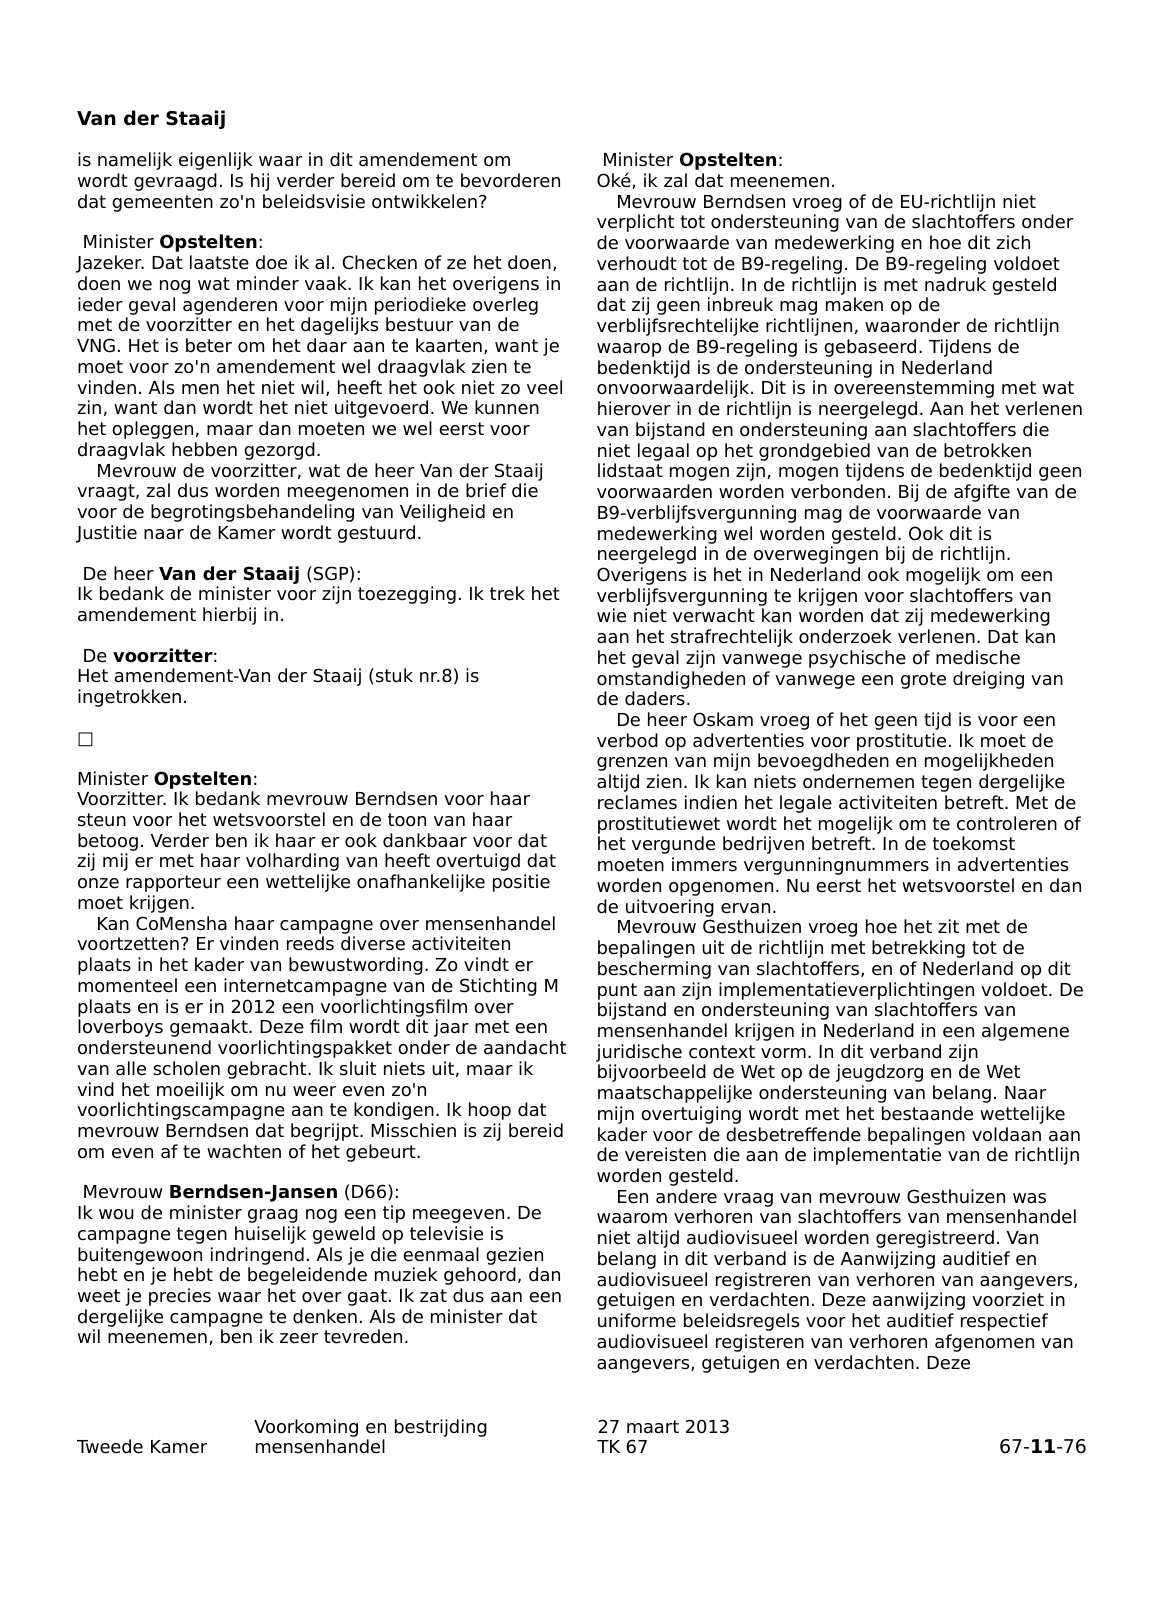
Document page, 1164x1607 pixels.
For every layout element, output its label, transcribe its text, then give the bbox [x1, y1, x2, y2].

text is namelijk eigenlijk waar in dit amendement om wordt gevraagd. Is hij verder bereid om te bevorderen dat gemeenten zo'n beleidsvisie ontwikkelen? [77, 150, 567, 212]
text Minister Opstelten: [77, 232, 567, 253]
text □ [77, 728, 567, 748]
text Een andere vraag van mevrouw Gesthuizen was waarom verhoren van slachtoffers van mensenhandel niet altijd audiovisueel worden geregistreerd. Van belang in dit verband is de Aanwijzing auditief en audiovisueel registreren van verhoren van aangevers, getuigen en verdachten. Deze aanwijzing voorziet in uniforme beleidsregels voor het auditief respectief audiovisueel registeren van verhoren afgenomen van aangevers, getuigen en verdachten. Deze [596, 1187, 1087, 1373]
text Mevrouw Gesthuizen vroeg hoe het zit met de bepalingen uit de richtlijn met betrekking tot de bescherming van slachtoffers, en of Nederland op dit punt aan zijn implementatieverplichtingen voldoet. De bijstand en ondersteuning van slachtoffers van mensenhandel krijgen in Nederland in een algemene juridische context vorm. In dit verband zijn bijvoorbeeld de Wet op de jeugdzorg en de Wet maatschappelijke ondersteuning van belang. Naar mijn overtuiging wordt met het bestaande wettelijke kader voor de desbetreffende bepalingen voldaan aan de vereisten die aan de implementatie van de richtlijn worden gesteld. [596, 917, 1087, 1187]
text Het amendement-Van der Staaij (stuk nr.8) is ingetrokken. [77, 666, 567, 708]
text Mevrouw Berndsen vroeg of de EU-richtlijn niet verplicht tot ondersteuning van de slachtoffers onder de voorwaarde van medewerking en hoe dit zich verhoudt tot de B9-regeling. De B9-regeling voldoet aan de richtlijn. In de richtlijn is met nadruk gesteld dat zij geen inbreuk mag maken op de verblijfsrechtelijke richtlijnen, waaronder de richtlijn waarop de B9-regeling is gebaseerd. Tijdens de bedenktijd is de ondersteuning in Nederland onvoorwaardelijk. Dit is in overeenstemming met wat hierover in de richtlijn is neergelegd. Aan het verlenen van bijstand en ondersteuning aan slachtoffers die niet legaal op het grondgebied van de betrokken lidstaat mogen zijn, mogen tijdens de bedenktijd geen voorwaarden worden verbonden. Bij de afgifte van de B9-verblijfsvergunning mag de voorwaarde van medewerking wel worden gesteld. Ook dit is neergelegd in de overwegingen bij de richtlijn. Overigens is het in Nederland ook mogelijk om een verblijfsvergunning te krijgen voor slachtoffers van wie niet verwacht kan worden dat zij medewerking aan het strafrechtelijk onderzoek verlenen. Dat kan het geval zijn vanwege psychische of medische omstandigheden of vanwege een grote dreiging van de daders. [596, 192, 1087, 710]
text Minister Opstelten: [596, 150, 1087, 171]
text Oké, ik zal dat meenemen. [596, 171, 1087, 192]
text Ik bedank de minister voor zijn toezegging. Ik trek het amendement hierbij in. [77, 584, 567, 626]
text De heer Oskam vroeg of het geen tijd is voor een verbod op advertenties voor prostitutie. Ik moet de grenzen van mijn bevoegdheden en mogelijkheden altijd zien. Ik kan niets ondernemen tegen dergelijke reclames indien het legale activiteiten betreft. Met de prostitutiewet wordt het mogelijk om te controleren of het vergunde bedrijven betreft. In de toekomst moeten immers vergunningnummers in advertenties worden opgenomen. Nu eerst het wetsvoorstel en dan de uitvoering ervan. [596, 710, 1087, 917]
text Minister Opstelten: [77, 768, 567, 789]
text Voorzitter. Ik bedank mevrouw Berndsen voor haar steun voor het wetsvoorstel en de toon van haar betoog. Verder ben ik haar er ook dankbaar voor dat zij mij er met haar volharding van heeft overtuigd dat onze rapporteur een wettelijke onafhankelijke positie moet krijgen. [77, 789, 567, 913]
text Ik wou de minister graag nog een tip meegeven. De campagne tegen huiselijk geweld op televisie is buitengewoon indringend. Als je die eenmaal gezien hebt en je hebt de begeleidende muziek gehoord, dan weet je precies waar het over gaat. Ik zat dus aan een dergelijke campagne te denken. Als de minister dat wil meenemen, ben ik zeer tevreden. [77, 1203, 567, 1348]
text Mevrouw de voorzitter, wat de heer Van der Staaij vraagt, zal dus worden meegenomen in de brief die voor de begrotingsbehandeling van Veiligheid en Justitie naar de Kamer wordt gestuurd. [77, 460, 567, 543]
text Kan CoMensha haar campagne over mensenhandel voortzetten? Er vinden reeds diverse activiteiten plaats in het kader van bewustwording. Zo vindt er momenteel een internetcampagne van de Stichting M plaats en is er in 2012 een voorlichtingsfilm over loverboys gemaakt. Deze film wordt dit jaar met een ondersteunend voorlichtingspakket onder de aandacht van alle scholen gebracht. Ik sluit niets uit, maar ik vind het moeilijk om nu weer even zo'n voorlichtingscampagne aan te kondigen. Ik hoop dat mevrouw Berndsen dat begrijpt. Misschien is zij bereid om even af te wachten of het gebeurt. [77, 913, 567, 1162]
text Jazeker. Dat laatste doe ik al. Checken of ze het doen, doen we nog wat minder vaak. Ik kan het overigens in ieder geval agenderen voor mijn periodieke overleg met de voorzitter en het dagelijks bestuur van de VNG. Het is beter om het daar aan te kaarten, want je moet voor zo'n amendement wel draagvlak zien te vinden. Als men het niet wil, heeft het ook niet zo veel zin, want dan wordt het niet uitgevoerd. We kunnen het opleggen, maar dan moeten we wel eerst voor draagvlak hebben gezorgd. [77, 253, 567, 460]
text De voorzitter: [77, 646, 567, 666]
text Mevrouw Berndsen-Jansen (D66): [77, 1182, 567, 1203]
text De heer Van der Staaij (SGP): [77, 563, 567, 584]
